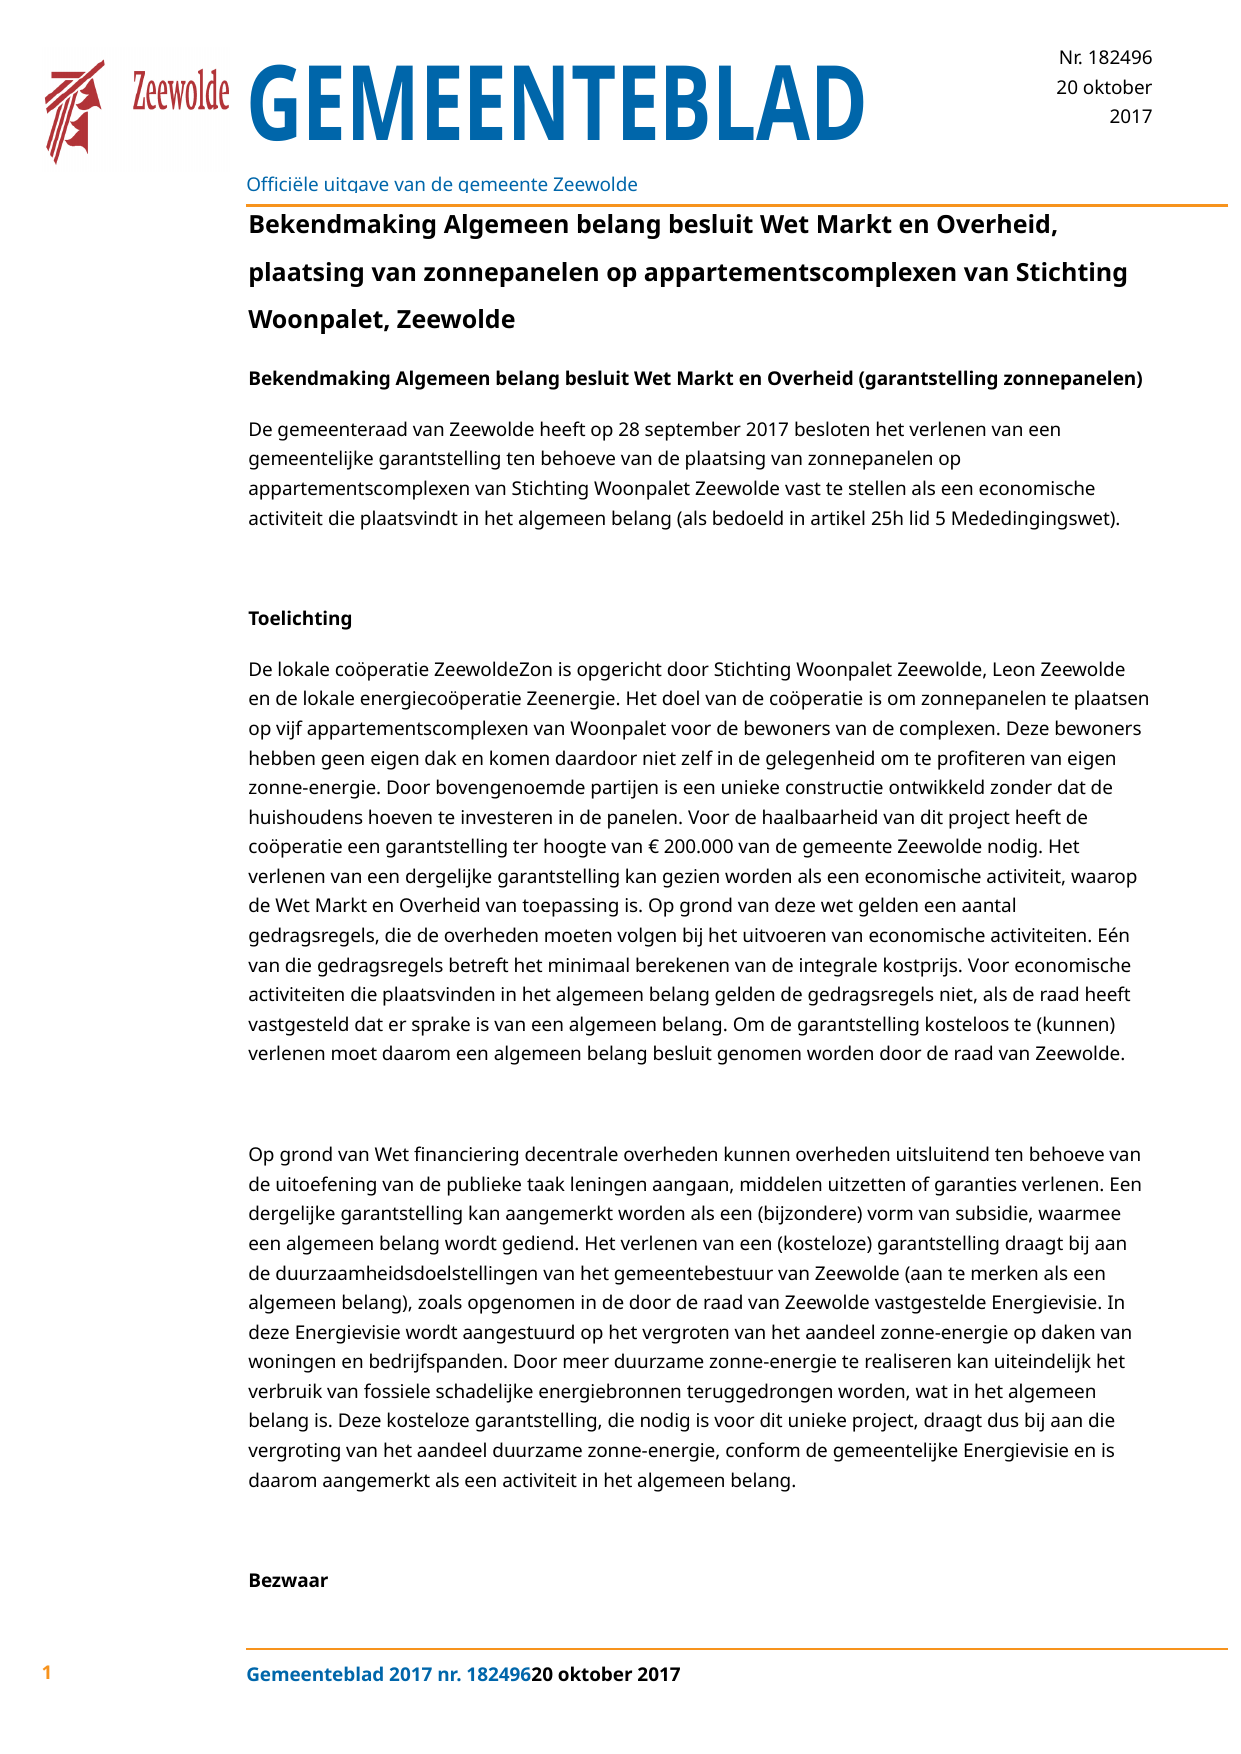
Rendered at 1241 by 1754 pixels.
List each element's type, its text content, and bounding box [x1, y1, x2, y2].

text Bezwaar [248, 1568, 1152, 1593]
text Toelichting [248, 606, 1152, 631]
text Bekendmaking Algemeen belang besluit Wet Markt en Overheid (garantstelling zonnepanelen) [248, 366, 1152, 391]
picture [41, 47, 231, 172]
text Op grond van Wet financiering decentrale overheden kunnen overheden uitsluitend ten behoeve van de uitoefening van de publieke taak leningen aangaan, middelen uitzetten of garanties verlenen. Een dergelijke garantstelling kan aangemerkt worden als een (bijzondere) vorm van subsidie, waarmee een algemeen belang wordt gediend. Het verlenen van een (kosteloze) garantstelling draagt bij aan de duurzaamheidsdoelstellingen van het gemeentebestuur van Zeewolde (aan te merken als een algemeen belang), zoals opgenomen in de door de raad van Zeewolde vastgestelde Energievisie. In deze Energievisie wordt aangestuurd op het vergroten van het aandeel zonne-energie op daken van woningen en bedrijfspanden. Door meer duurzame zonne-energie te realiseren kan uiteindelijk het verbruik van fossiele schadelijke energiebronnen teruggedrongen worden, wat in het algemeen belang is. Deze kosteloze garantstelling, die nodig is voor dit unieke project, draagt dus bij aan die vergroting van het aandeel duurzame zonne-energie, conform de gemeentelijke Energievisie en is daarom aangemerkt als een activiteit in het algemeen belang. [248, 1141, 1152, 1492]
text De lokale coöperatie ZeewoldeZon is opgericht door Stichting Woonpalet Zeewolde, Leon Zeewolde en de lokale energiecoöperatie Zeenergie. Het doel van de coöperatie is om zonnepanelen te plaatsen op vijf appartementscomplexen van Woonpalet voor de bewoners van de complexen. Deze bewoners hebben geen eigen dak en komen daardoor niet zelf in de gelegenheid om te profiteren van eigen zonne-energie. Door bovengenoemde partijen is een unieke constructie ontwikkeld zonder dat de huishoudens hoeven te investeren in de panelen. Voor de haalbaarheid van dit project heeft de coöperatie een garantstelling ter hoogte van € 200.000 van de gemeente Zeewolde nodig. Het verlenen van een dergelijke garantstelling kan gezien worden als een economische activiteit, waarop de Wet Markt en Overheid van toepassing is. Op grond van deze wet gelden een aantal gedragsregels, die de overheden moeten volgen bij het uitvoeren van economische activiteiten. Eén van die gedragsregels betreft het minimaal berekenen van de integrale kostprijs. Voor economische activiteiten die plaatsvinden in het algemeen belang gelden de gedragsregels niet, als de raad heeft vastgesteld dat er sprake is van een algemeen belang. Om de garantstelling kosteloos te (kunnen) verlenen moet daarom een algemeen belang besluit genomen worden door de raad van Zeewolde. [248, 656, 1152, 1066]
text De gemeenteraad van Zeewolde heeft op 28 september 2017 besloten het verlenen van een gemeentelijke garantstelling ten behoeve van de plaatsing van zonnepanelen op appartementscomplexen van Stichting Woonpalet Zeewolde vast te stellen als een economische activiteit die plaatsvindt in het algemeen belang (als bedoeld in artikel 25h lid 5 Mededingingswet). [248, 416, 1152, 530]
text Bekendmaking Algemeen belang besluit Wet Markt en Overheid, plaatsing van zonnepanelen op appartementscomplexen van Stichting Woonpalet, Zeewolde [248, 207, 1152, 336]
